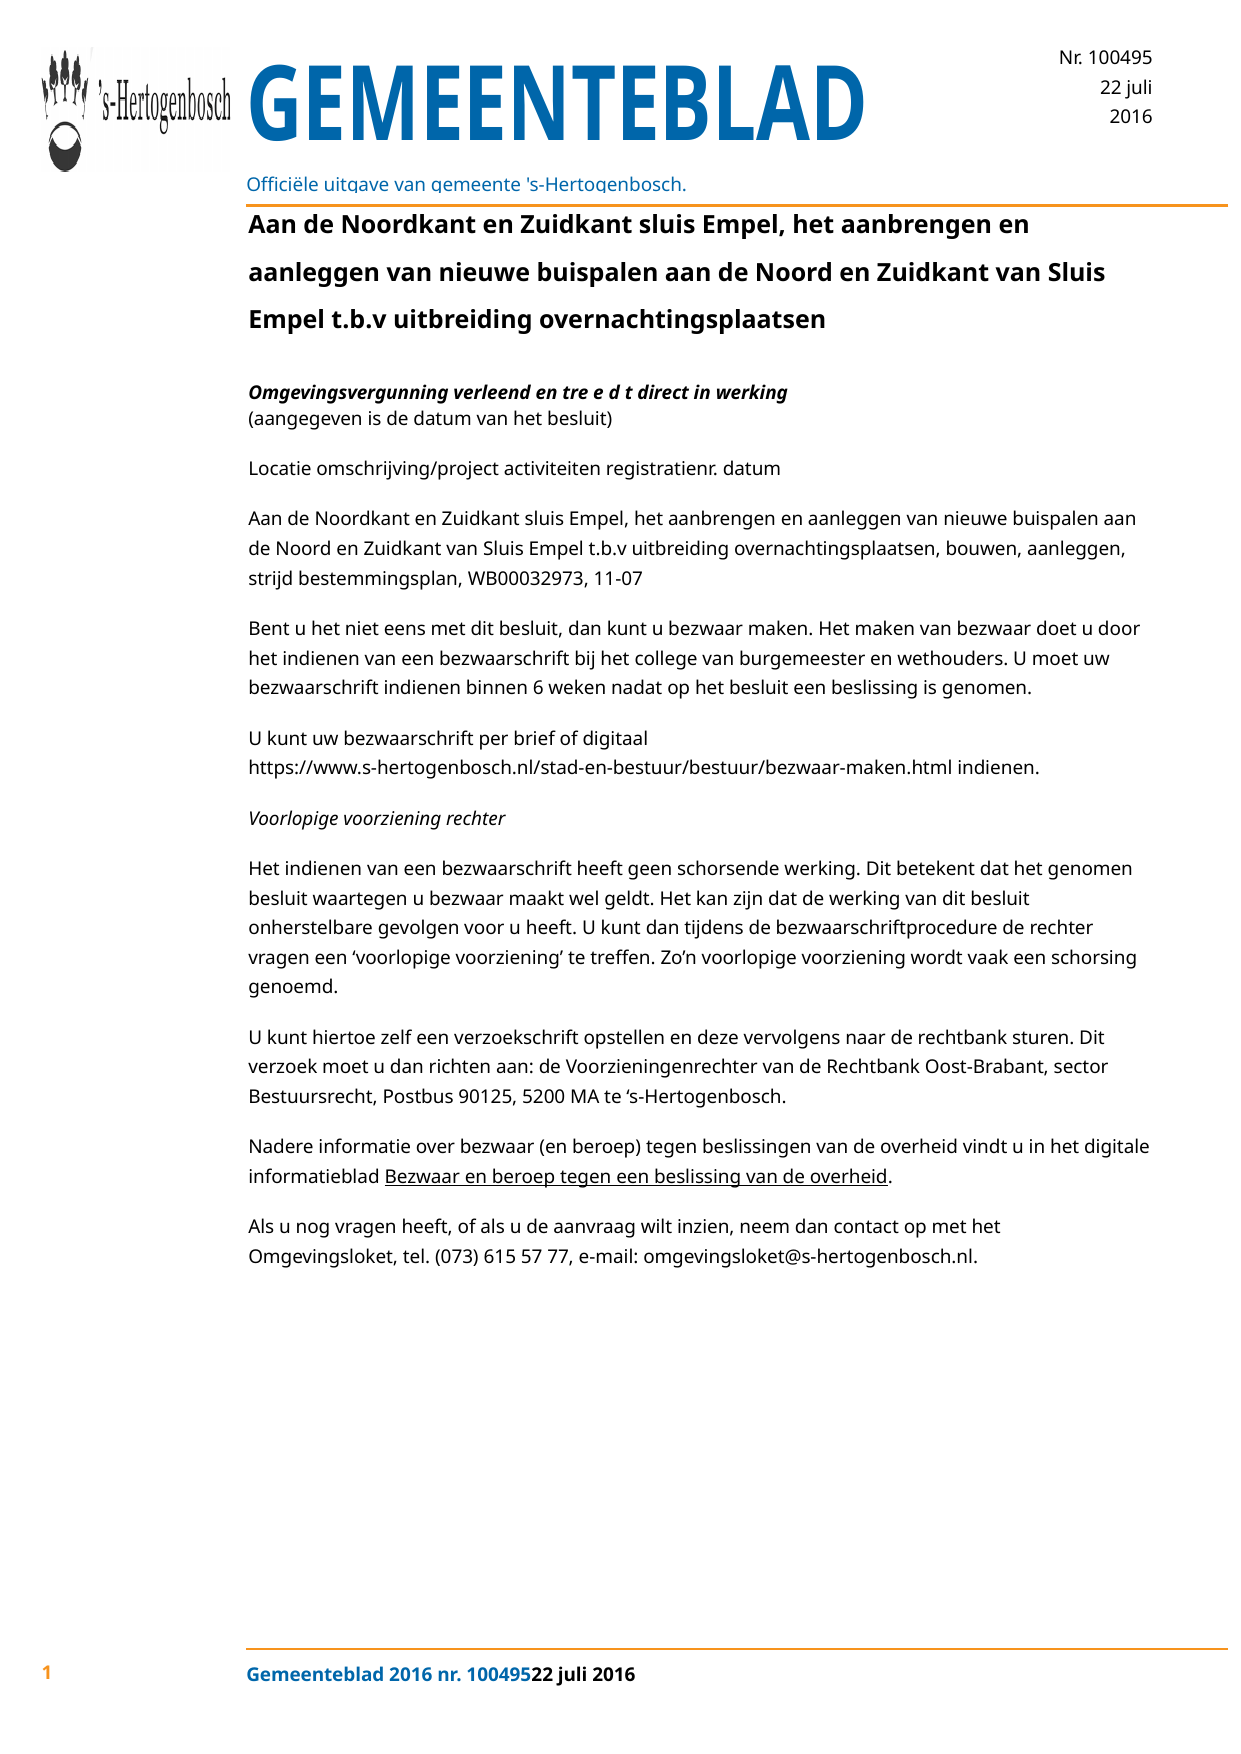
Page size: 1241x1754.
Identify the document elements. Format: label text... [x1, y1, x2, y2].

text Aan de Noordkant en Zuidkant sluis Empel, het aanbrengen en aanleggen van nieuwe buispalen aan de Noord en Zuidkant van Sluis Empel t.b.v uitbreiding overnachtingsplaatsen, bouwen, aanleggen, strijd bestemmingsplan, WB00032973, 11-07 [248, 506, 1152, 591]
text Locatie omschrijving/project activiteiten registratienr. datum [248, 455, 1152, 481]
text Als u nog vragen heeft, of als u de aanvraag wilt inzien, neem dan contact op met het Omgevingsloket, tel. (073) 615 57 77, e-mail: omgevingsloket@s-hertogenbosch.nl. [248, 1213, 1152, 1269]
text Omgevingsvergunning verleend en tre e d t direct in werking [248, 379, 1152, 405]
text Nadere informatie over bezwaar (en beroep) tegen beslissingen van de overheid vindt u in het digitale informatieblad Bezwaar en beroep tegen een beslissing van de overheid. [248, 1133, 1152, 1189]
text (aangegeven is de datum van het besluit) [248, 405, 1152, 431]
text U kunt hiertoe zelf een verzoekschrift opstellen en deze vervolgens naar de rechtbank sturen. Dit verzoek moet u dan richten aan: de Voorzieningenrechter van de Rechtbank Oost-Brabant, sector Bestuursrecht, Postbus 90125, 5200 MA te ‘s-Hertogenbosch. [248, 1024, 1152, 1109]
text Bent u het niet eens met dit besluit, dan kunt u bezwaar maken. Het maken van bezwaar doet u door het indienen van een bezwaarschrift bij het college van burgemeester en wethouders. U moet uw bezwaarschrift indienen binnen 6 weken nadat op het besluit een beslissing is genomen. [248, 615, 1152, 700]
text Aan de Noordkant en Zuidkant sluis Empel, het aanbrengen en aanleggen van nieuwe buispalen aan de Noord en Zuidkant van Sluis Empel t.b.v uitbreiding overnachtingsplaatsen [248, 207, 1152, 336]
text U kunt uw bezwaarschrift per brief of digitaal https://www.s-hertogenbosch.nl/stad-en-bestuur/bestuur/bezwaar-maken.html indienen. [248, 725, 1152, 780]
text Het indienen van een bezwaarschrift heeft geen schorsende werking. Dit betekent dat het genomen besluit waartegen u bezwaar maakt wel geldt. Het kan zijn dat de werking van dit besluit onherstelbare gevolgen voor u heeft. U kunt dan tijdens de bezwaarschriftprocedure de rechter vragen een ‘voorlopige voorziening’ te treffen. Zo’n voorlopige voorziening wordt vaak een schorsing genoemd. [248, 855, 1152, 999]
picture [41, 47, 231, 172]
text Voorlopige voorziening rechter [248, 805, 1152, 831]
